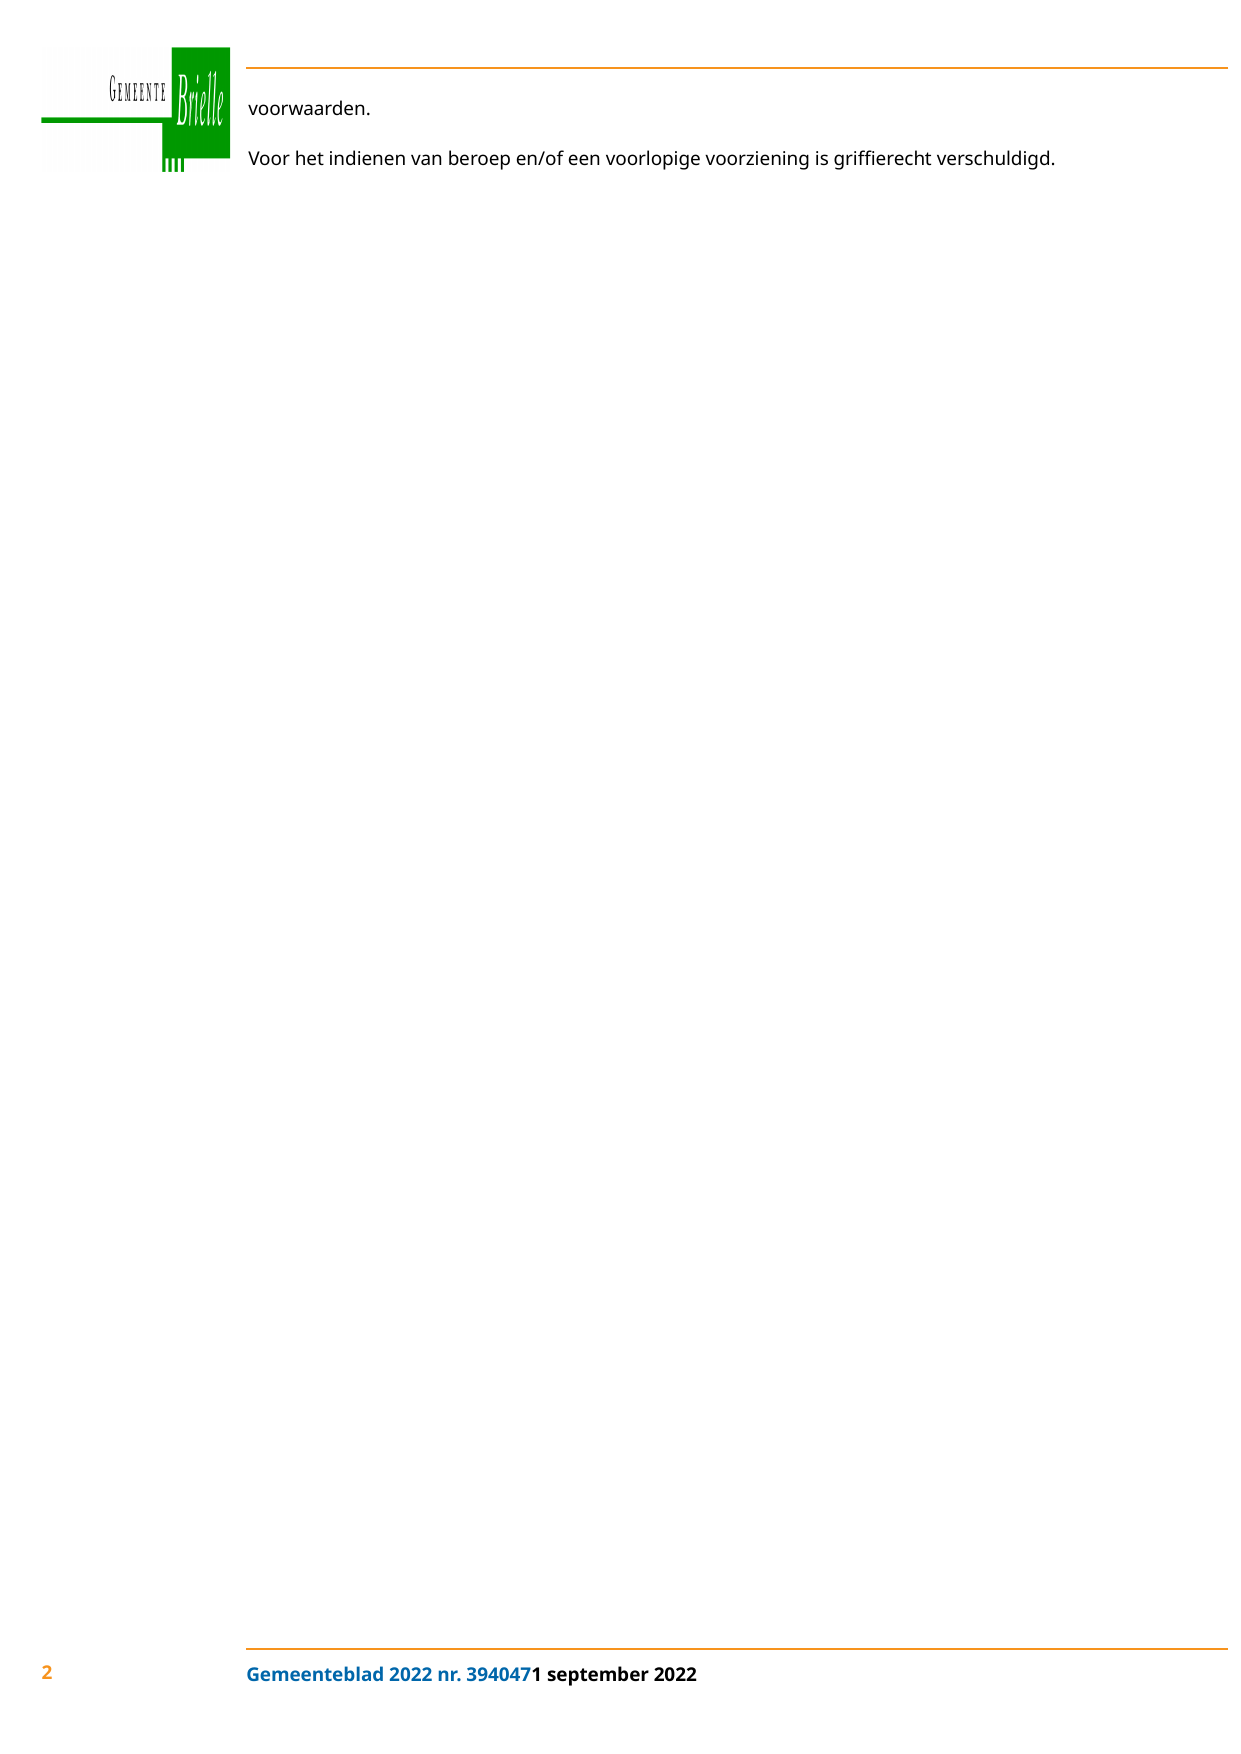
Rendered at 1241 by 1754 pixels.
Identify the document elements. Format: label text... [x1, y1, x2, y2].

text voorwaarden. [248, 95, 1152, 121]
picture [41, 47, 231, 172]
text Voor het indienen van beroep en/of een voorlopige voorziening is griffierecht verschuldigd. [248, 145, 1152, 171]
